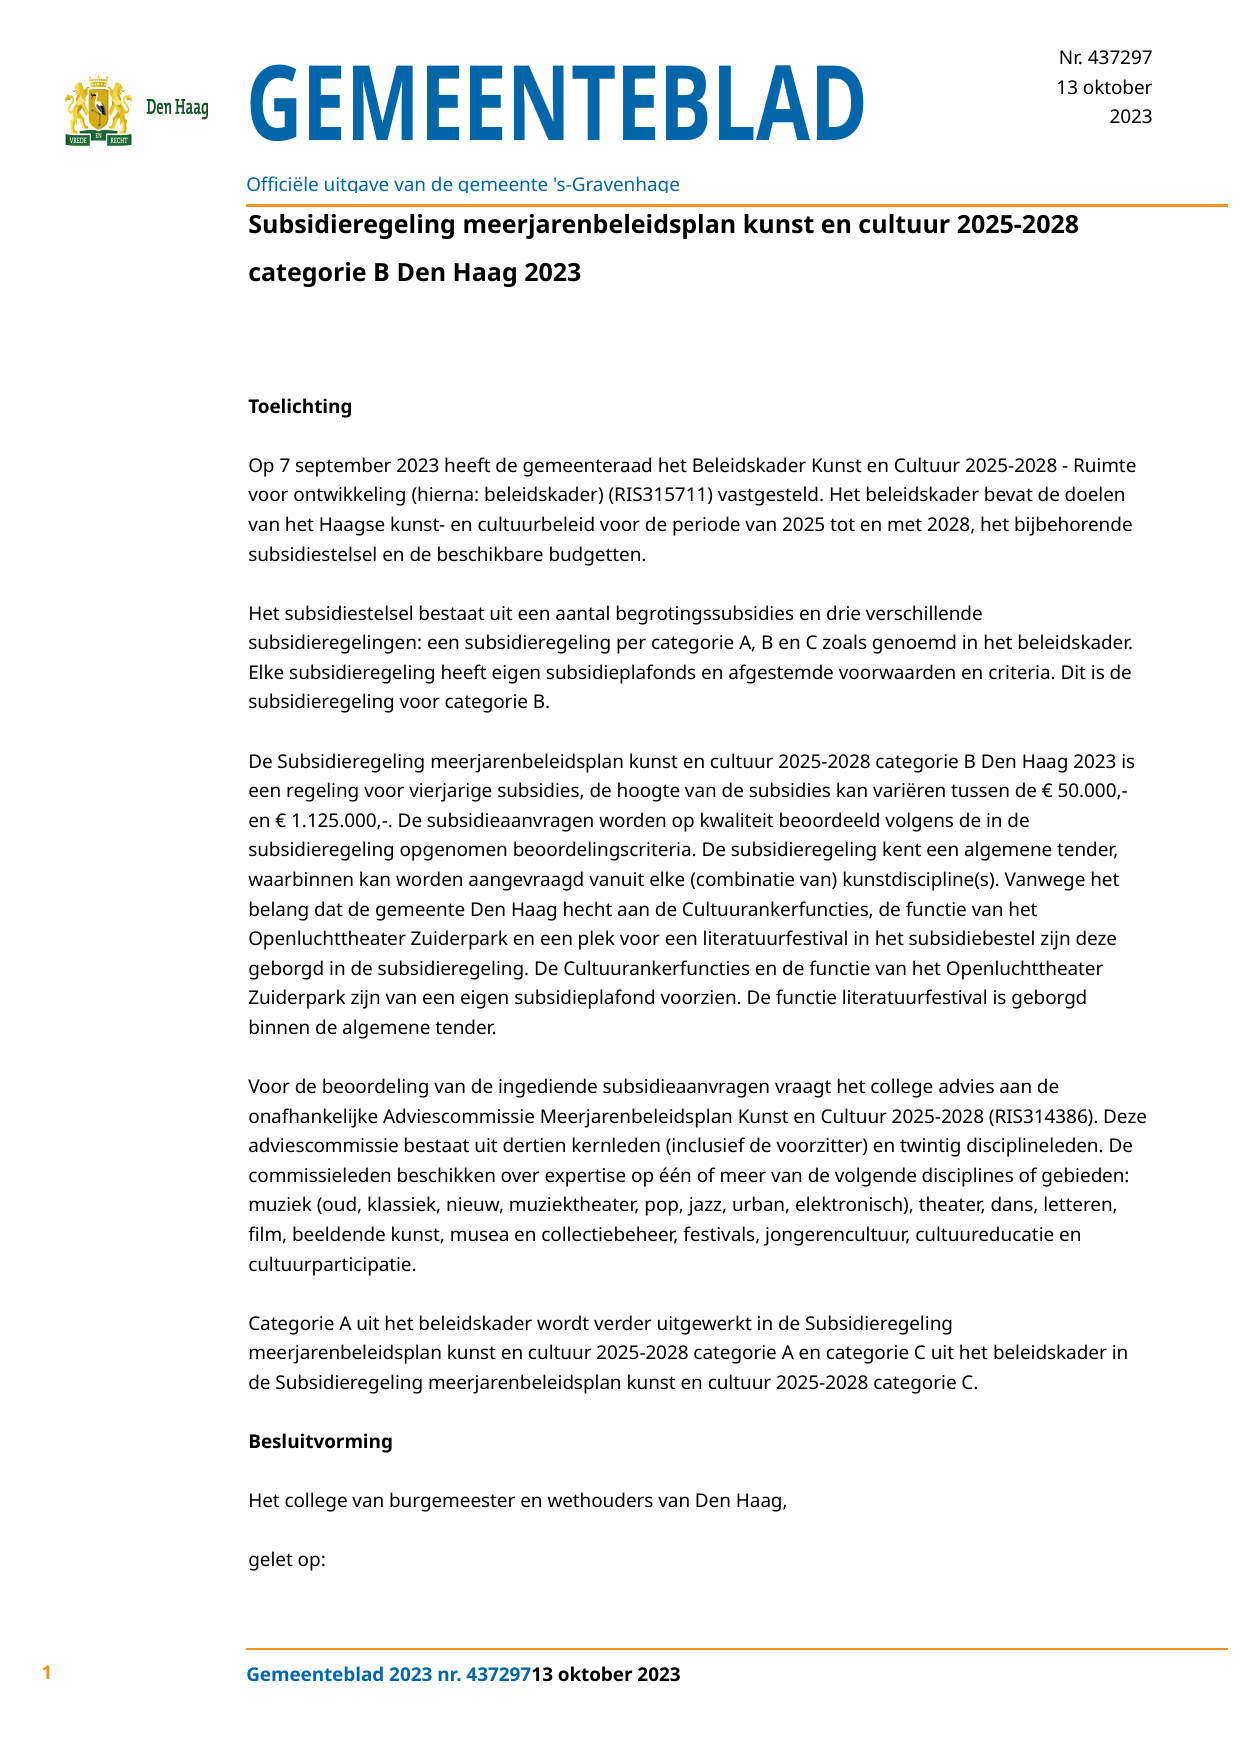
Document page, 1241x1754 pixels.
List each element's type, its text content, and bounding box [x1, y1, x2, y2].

picture [41, 47, 231, 172]
text Het college van burgemeester en wethouders van Den Haag, [248, 1487, 1152, 1513]
text Subsidieregeling meerjarenbeleidsplan kunst en cultuur 2025-2028 categorie B Den Haag 2023 [248, 207, 1152, 288]
text Het subsidiestelsel bestaat uit een aantal begrotingssubsidies en drie verschillende subsidieregelingen: een subsidieregeling per categorie A, B en C zoals genoemd in het beleidskader. Elke subsidieregeling heeft eigen subsidieplafonds en afgestemde voorwaarden en criteria. Dit is de subsidieregeling voor categorie B. [248, 600, 1152, 714]
text Toelichting [248, 393, 1152, 419]
text Voor de beoordeling van de ingediende subsidieaanvragen vraagt het college advies aan de onafhankelijke Adviescommissie Meerjarenbeleidsplan Kunst en Cultuur 2025-2028 (RIS314386). Deze adviescommissie bestaat uit dertien kernleden (inclusief de voorzitter) en twintig disciplineleden. De commissieleden beschikken over expertise op één of meer van de volgende disciplines of gebieden: muziek (oud, klassiek, nieuw, muziektheater, pop, jazz, urban, elektronisch), theater, dans, letteren, film, beeldende kunst, musea en collectiebeheer, festivals, jongerencultuur, cultuureducatie en cultuurparticipatie. [248, 1073, 1152, 1277]
text De Subsidieregeling meerjarenbeleidsplan kunst en cultuur 2025-2028 categorie B Den Haag 2023 is een regeling voor vierjarige subsidies, de hoogte van de subsidies kan variëren tussen de € 50.000,- en € 1.125.000,-. De subsidieaanvragen worden op kwaliteit beoordeeld volgens de in de subsidieregeling opgenomen beoordelingscriteria. De subsidieregeling kent een algemene tender, waarbinnen kan worden aangevraagd vanuit elke (combinatie van) kunstdiscipline(s). Vanwege het belang dat de gemeente Den Haag hecht aan de Cultuurankerfuncties, de functie van het Openluchttheater Zuiderpark en een plek voor een literatuurfestival in het subsidiebestel zijn deze geborgd in de subsidieregeling. De Cultuurankerfuncties en de functie van het Openluchttheater Zuiderpark zijn van een eigen subsidieplafond voorzien. De functie literatuurfestival is geborgd binnen de algemene tender. [248, 748, 1152, 1040]
text gelet op: [248, 1547, 1152, 1572]
text Besluitvorming [248, 1428, 1152, 1454]
text Categorie A uit het beleidskader wordt verder uitgewerkt in de Subsidieregeling meerjarenbeleidsplan kunst en cultuur 2025-2028 categorie A en categorie C uit het beleidskader in de Subsidieregeling meerjarenbeleidsplan kunst en cultuur 2025-2028 categorie C. [248, 1310, 1152, 1395]
text Op 7 september 2023 heeft de gemeenteraad het Beleidskader Kunst en Cultuur 2025-2028 - Ruimte voor ontwikkeling (hierna: beleidskader) (RIS315711) vastgesteld. Het beleidskader bevat de doelen van het Haagse kunst- en cultuurbeleid voor de periode van 2025 tot en met 2028, het bijbehorende subsidiestelsel en de beschikbare budgetten. [248, 452, 1152, 567]
